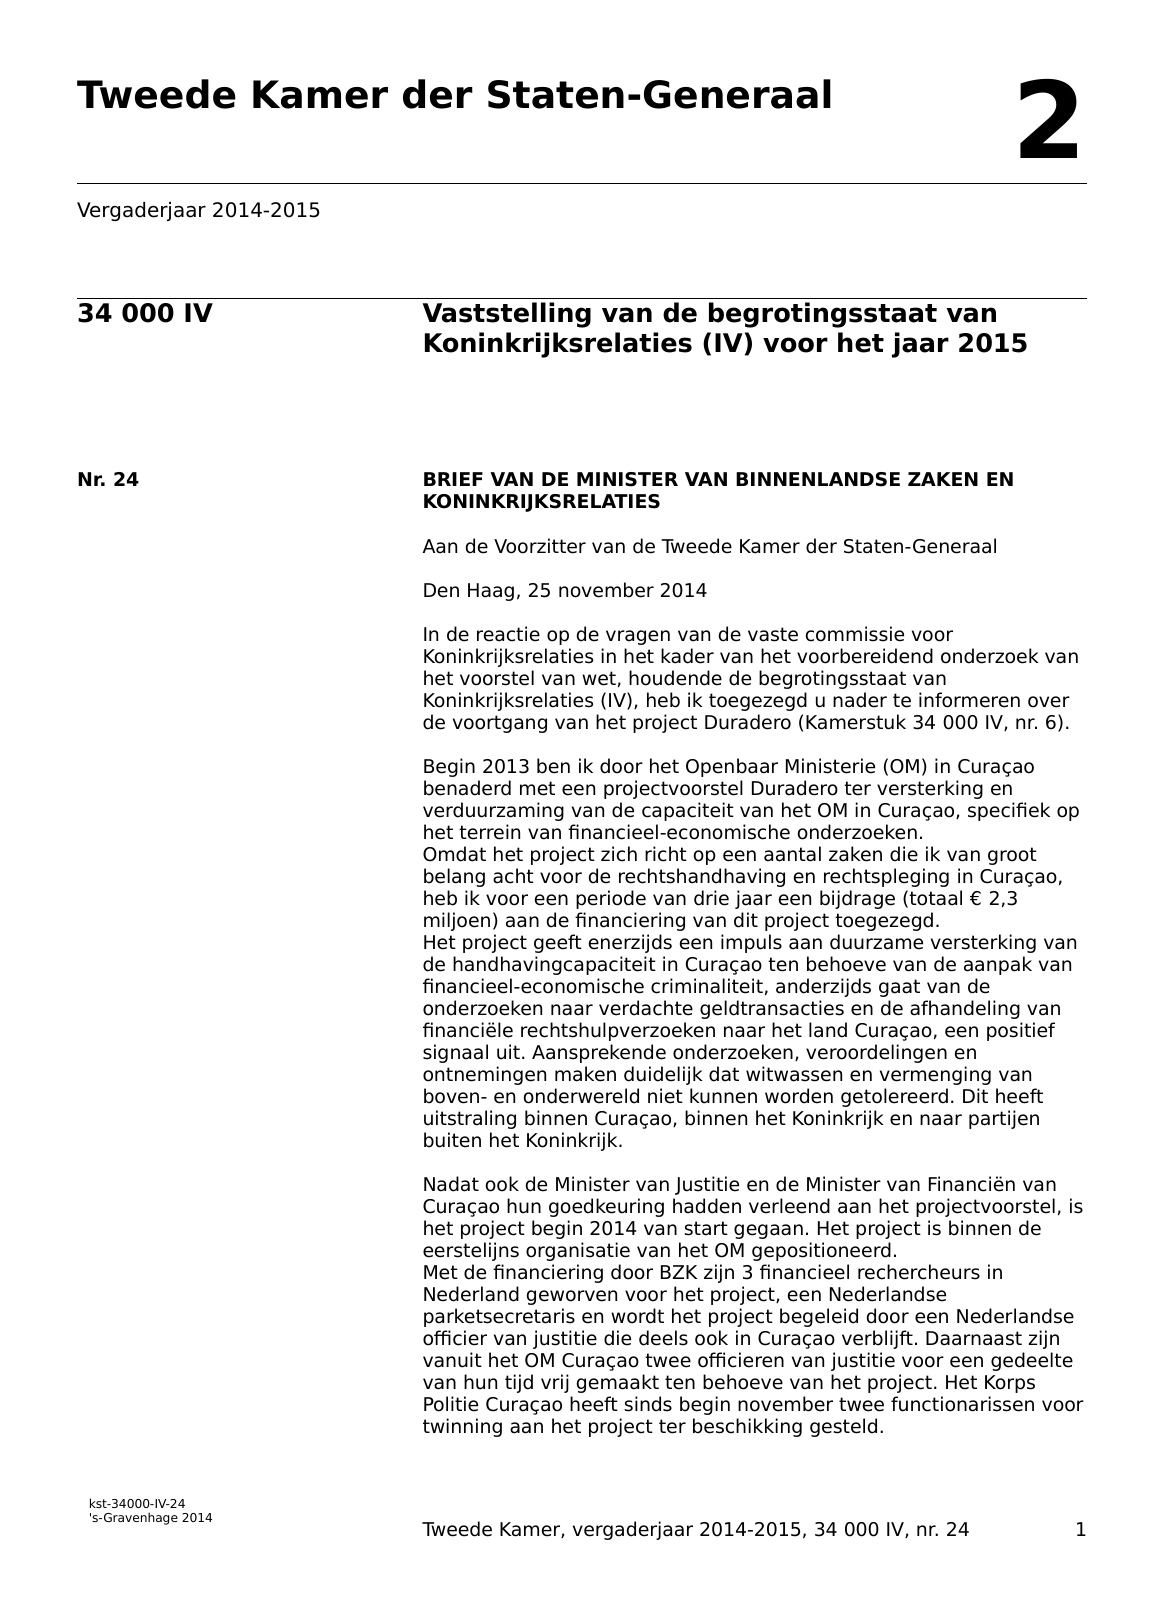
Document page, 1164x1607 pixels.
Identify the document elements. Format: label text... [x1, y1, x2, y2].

text Aan de Voorzitter van de Tweede Kamer der Staten-Generaal [422, 536, 1087, 557]
table_cell Vergaderjaar 2014-2015 [77, 184, 1087, 298]
text In de reactie op de vragen van de vaste commissie voor Koninkrijksrelaties in het kader van het voorbereidend onderzoek van het voorstel van wet, houdende de begrotingsstaat van Koninkrijksrelaties (IV), heb ik toegezegd u nader te informeren over de voortgang van het project Duradero (Kamerstuk 34 000 IV, nr. 6). [422, 624, 1087, 734]
text Het project geeft enerzijds een impuls aan duurzame versterking van de handhavingcapaciteit in Curaçao ten behoeve van de aanpak van financieel-economische criminaliteit, anderzijds gaat van de onderzoeken naar verdachte geldtransacties en de afhandeling van financiële rechtshulpverzoeken naar het land Curaçao, een positief signaal uit. Aansprekende onderzoeken, veroordelingen en ontnemingen maken duidelijk dat witwassen en vermenging van boven- en onderwereld niet kunnen worden getolereerd. Dit heeft uitstraling binnen Curaçao, binnen het Koninkrijk en naar partijen buiten het Koninkrijk. [422, 932, 1087, 1152]
text Omdat het project zich richt op een aantal zaken die ik van groot belang acht voor de rechtshandhaving en rechtspleging in Curaçao, heb ik voor een periode van drie jaar een bijdrage (totaal € 2,3 miljoen) aan de financiering van dit project toegezegd. [422, 844, 1087, 932]
table_header 2 [886, 59, 1087, 183]
text Begin 2013 ben ik door het Openbaar Ministerie (OM) in Curaçao benaderd met een projectvoorstel Duradero ter versterking en verduurzaming van de capaciteit van het OM in Curaçao, specifiek op het terrein van financieel-economische onderzoeken. [422, 756, 1087, 844]
subtitle Nr. 24 BRIEF VAN DE MINISTER VAN BINNENLANDSE ZAKEN EN KONINKRIJKSRELATIES [77, 469, 1087, 513]
text Den Haag, 25 november 2014 [422, 580, 1087, 602]
text 's-Gravenhage 2014 [88, 1511, 323, 1525]
subtitle 34 000 IV Vaststelling van de begrotingsstaat van Koninkrijksrelaties (IV) voor het jaar 2015 [77, 299, 1087, 358]
table_header Tweede Kamer der Staten-Generaal [77, 59, 886, 183]
text Met de financiering door BZK zijn 3 financieel rechercheurs in Nederland geworven voor het project, een Nederlandse parketsecretaris en wordt het project begeleid door een Nederlandse officier van justitie die deels ook in Curaçao verblijft. Daarnaast zijn vanuit het OM Curaçao twee officieren van justitie voor een gedeelte van hun tijd vrij gemaakt ten behoeve van het project. Het Korps Politie Curaçao heeft sinds begin november twee functionarissen voor twinning aan het project ter beschikking gesteld. [422, 1262, 1087, 1437]
text Nadat ook de Minister van Justitie en de Minister van Financiën van Curaçao hun goedkeuring hadden verleend aan het projectvoorstel, is het project begin 2014 van start gegaan. Het project is binnen de eerstelijns organisatie van het OM gepositioneerd. [422, 1174, 1087, 1262]
text kst-34000-IV-24 [88, 1497, 323, 1511]
